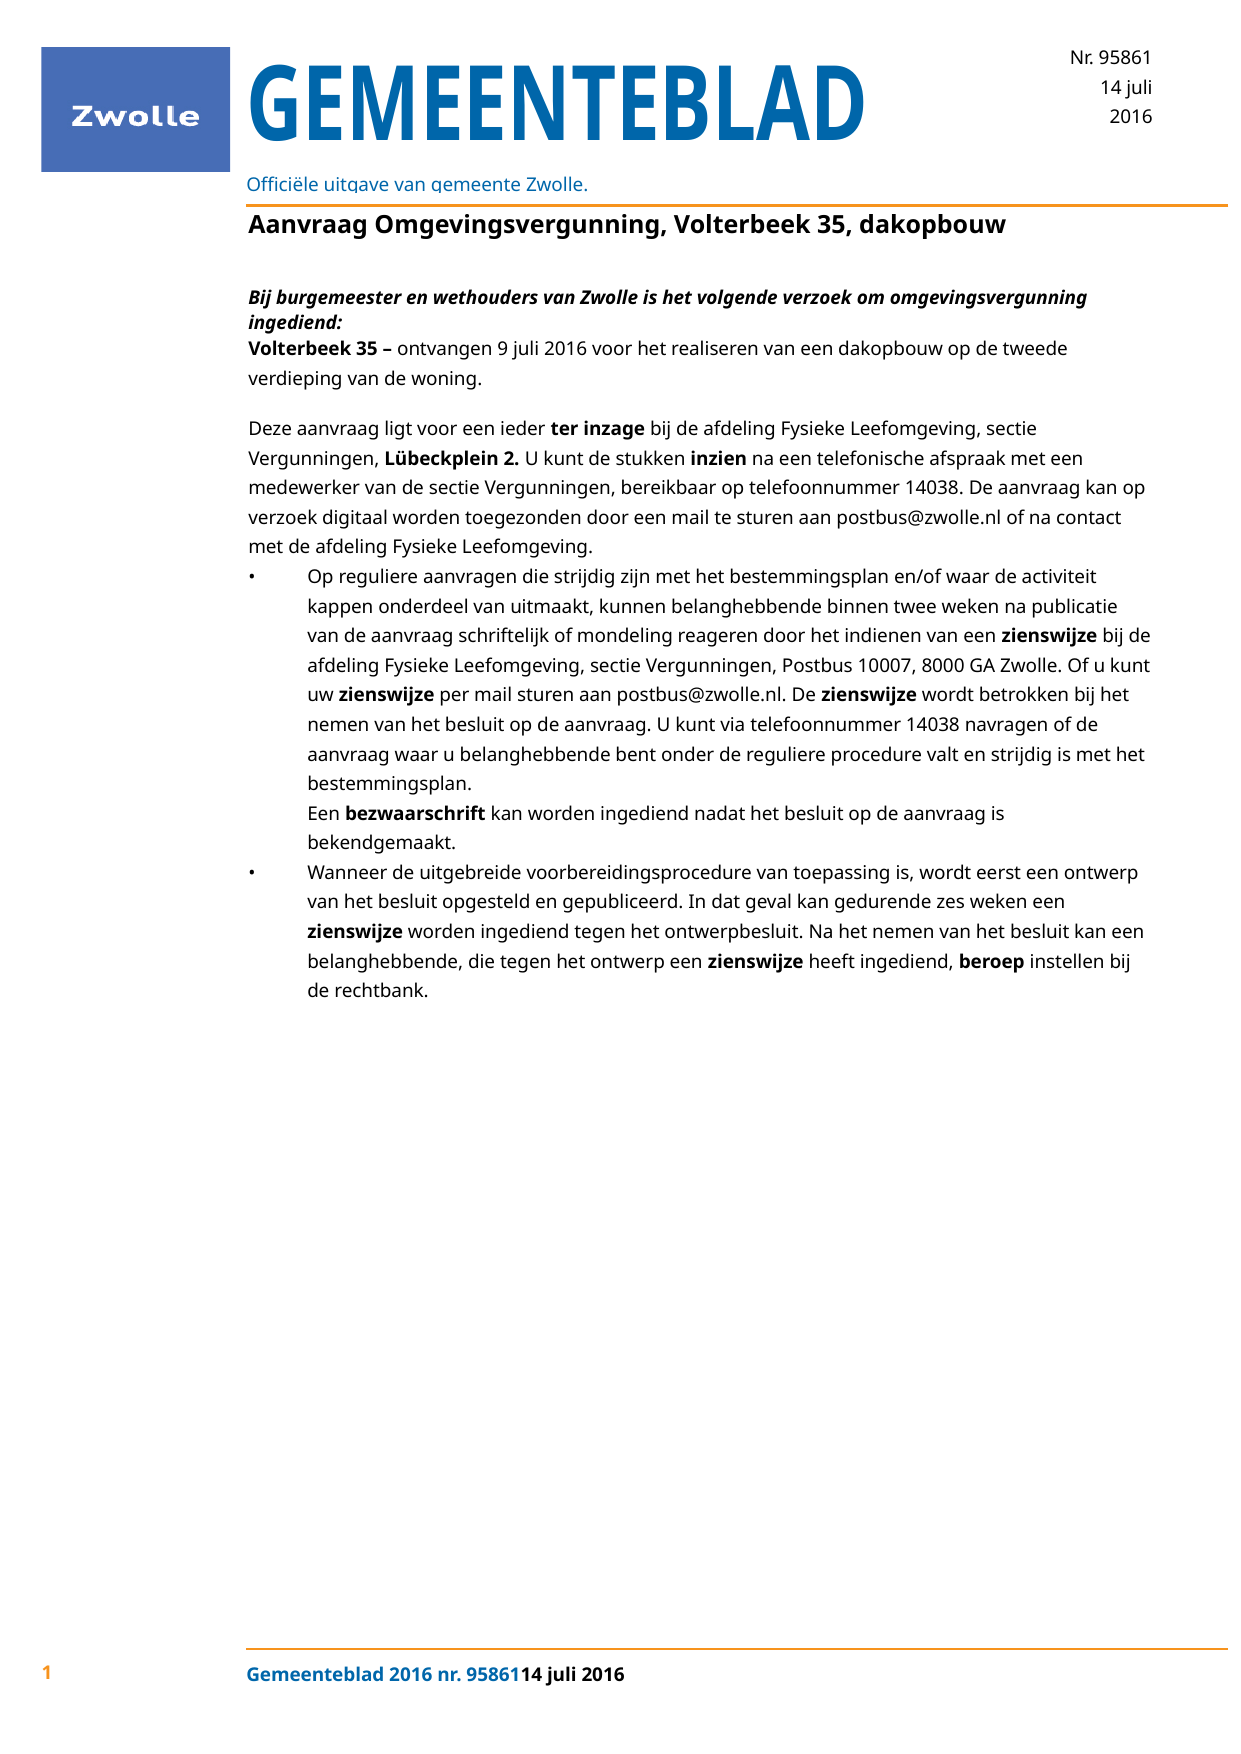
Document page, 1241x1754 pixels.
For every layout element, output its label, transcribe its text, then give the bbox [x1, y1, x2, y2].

list Op reguliere aanvragen die strijdig zijn met het bestemmingsplan en/of waar de activiteit kappen onderdeel van uitmaakt, kunnen belanghebbende binnen twee weken na publicatie van de aanvraag schriftelijk of mondeling reageren door het indienen van een zienswijze bij de afdeling Fysieke Leefomgeving, sectie Vergunningen, Postbus 10007, 8000 GA Zwolle. Of u kunt uw zienswijze per mail sturen aan postbus@zwolle.nl. De zienswijze wordt betrokken bij het nemen van het besluit op de aanvraag. U kunt via telefoonnummer 14038 navragen of de aanvraag waar u belanghebbende bent onder de reguliere procedure valt en strijdig is met het bestemmingsplan. [248, 563, 1152, 796]
list Een bezwaarschrift kan worden ingediend nadat het besluit op de aanvraag is bekendgemaakt. [248, 800, 1152, 855]
list Wanneer de uitgebreide voorbereidingsprocedure van toepassing is, wordt eerst een ontwerp van het besluit opgesteld en gepubliceerd. In dat geval kan gedurende zes weken een zienswijze worden ingediend tegen het ontwerpbesluit. Na het nemen van het besluit kan een belanghebbende, die tegen het ontwerp een zienswijze heeft ingediend, beroep instellen bij de rechtbank. [248, 859, 1152, 1003]
text Aanvraag Omgevingsvergunning, Volterbeek 35, dakopbouw [248, 207, 1152, 241]
text Bij burgemeester en wethouders van Zwolle is het volgende verzoek om omgevingsvergunning ingediend: [248, 284, 1152, 335]
picture [41, 47, 231, 172]
text Deze aanvraag ligt voor een ieder ter inzage bij de afdeling Fysieke Leefomgeving, sectie Vergunningen, Lübeckplein 2. U kunt de stukken inzien na een telefonische afspraak met een medewerker van de sectie Vergunningen, bereikbaar op telefoonnummer 14038. De aanvraag kan op verzoek digitaal worden toegezonden door een mail te sturen aan postbus@zwolle.nl of na contact met de afdeling Fysieke Leefomgeving. [248, 415, 1152, 559]
text Volterbeek 35 – ontvangen 9 juli 2016 voor het realiseren van een dakopbouw op de tweede verdieping van de woning. [248, 335, 1152, 391]
